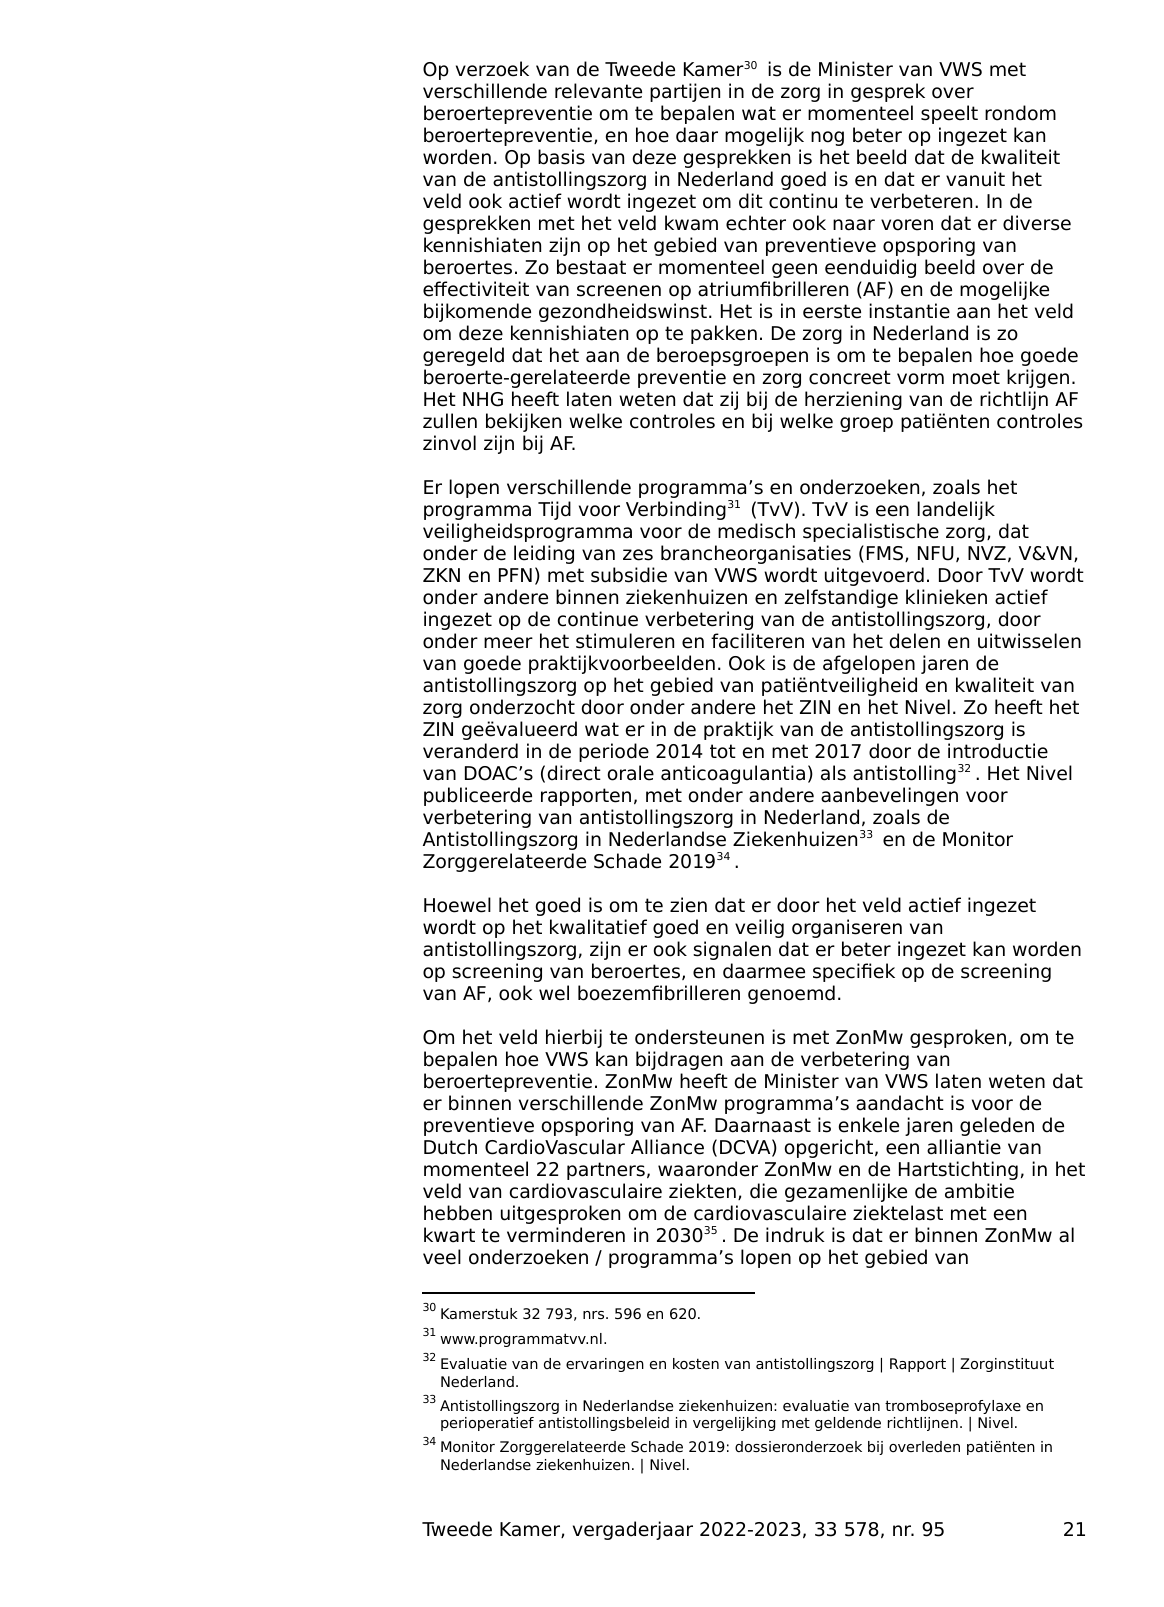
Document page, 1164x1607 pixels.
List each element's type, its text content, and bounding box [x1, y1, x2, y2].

text Antistollingszorg in Nederlandse ziekenhuizen: evaluatie van tromboseprofylaxe en perioperatief antistollingsbeleid in vergelijking met geldende richtlijnen. | Nivel. [422, 1393, 1087, 1432]
text Op verzoek van de Tweede Kamer is de Minister van VWS met verschillende relevante partijen in de zorg in gesprek over beroertepreventie om te bepalen wat er momenteel speelt rondom beroertepreventie, en hoe daar mogelijk nog beter op ingezet kan worden. Op basis van deze gesprekken is het beeld dat de kwaliteit van de antistollingszorg in Nederland goed is en dat er vanuit het veld ook actief wordt ingezet om dit continu te verbeteren. In de gesprekken met het veld kwam echter ook naar voren dat er diverse kennishiaten zijn op het gebied van preventieve opsporing van beroertes. Zo bestaat er momenteel geen eenduidig beeld over de effectiviteit van screenen op atriumfibrilleren (AF) en de mogelijke bijkomende gezondheidswinst. Het is in eerste instantie aan het veld om deze kennishiaten op te pakken. De zorg in Nederland is zo geregeld dat het aan de beroepsgroepen is om te bepalen hoe goede beroerte-gerelateerde preventie en zorg concreet vorm moet krijgen. Het NHG heeft laten weten dat zij bij de herziening van de richtlijn AF zullen bekijken welke controles en bij welke groep patiënten controles zinvol zijn bij AF. [422, 59, 1087, 455]
text www.programmatvv.nl. [422, 1327, 1087, 1349]
text Monitor Zorggerelateerde Schade 2019: dossieronderzoek bij overleden patiënten in Nederlandse ziekenhuizen. | Nivel. [422, 1435, 1087, 1474]
text Hoewel het goed is om te zien dat er door het veld actief ingezet wordt op het kwalitatief goed en veilig organiseren van antistollingszorg, zijn er ook signalen dat er beter ingezet kan worden op screening van beroertes, en daarmee specifiek op de screening van AF, ook wel boezemfibrilleren genoemd. [422, 895, 1087, 1004]
text Kamerstuk 32 793, nrs. 596 en 620. [422, 1302, 1087, 1324]
text Evaluatie van de ervaringen en kosten van antistollingszorg | Rapport | Zorginstituut Nederland. [422, 1352, 1087, 1391]
text Om het veld hierbij te ondersteunen is met ZonMw gesproken, om te bepalen hoe VWS kan bijdragen aan de verbetering van beroertepreventie. ZonMw heeft de Minister van VWS laten weten dat er binnen verschillende ZonMw programma’s aandacht is voor de preventieve opsporing van AF. Daarnaast is enkele jaren geleden de Dutch CardioVascular Alliance (DCVA) opgericht, een alliantie van momenteel 22 partners, waaronder ZonMw en de Hartstichting, in het veld van cardiovasculaire ziekten, die gezamenlijke de ambitie hebben uitgesproken om de cardiovasculaire ziektelast met een kwart te verminderen in 2030. De indruk is dat er binnen ZonMw al veel onderzoeken / programma’s lopen op het gebied van [422, 1027, 1087, 1268]
text Er lopen verschillende programma’s en onderzoeken, zoals het programma Tijd voor Verbinding (TvV). TvV is een landelijk veiligheidsprogramma voor de medisch specialistische zorg, dat onder de leiding van zes brancheorganisaties (FMS, NFU, NVZ, V&VN, ZKN en PFN) met subsidie van VWS wordt uitgevoerd. Door TvV wordt onder andere binnen ziekenhuizen en zelfstandige klinieken actief ingezet op de continue verbetering van de antistollingszorg, door onder meer het stimuleren en faciliteren van het delen en uitwisselen van goede praktijkvoorbeelden. Ook is de afgelopen jaren de antistollingszorg op het gebied van patiëntveiligheid en kwaliteit van zorg onderzocht door onder andere het ZIN en het Nivel. Zo heeft het ZIN geëvalueerd wat er in de praktijk van de antistollingszorg is veranderd in de periode 2014 tot en met 2017 door de introductie van DOAC’s (direct orale anticoagulantia) als antistolling. Het Nivel publiceerde rapporten, met onder andere aanbevelingen voor verbetering van antistollingszorg in Nederland, zoals de Antistollingszorg in Nederlandse Ziekenhuizen en de Monitor Zorggerelateerde Schade 2019. [422, 477, 1087, 872]
